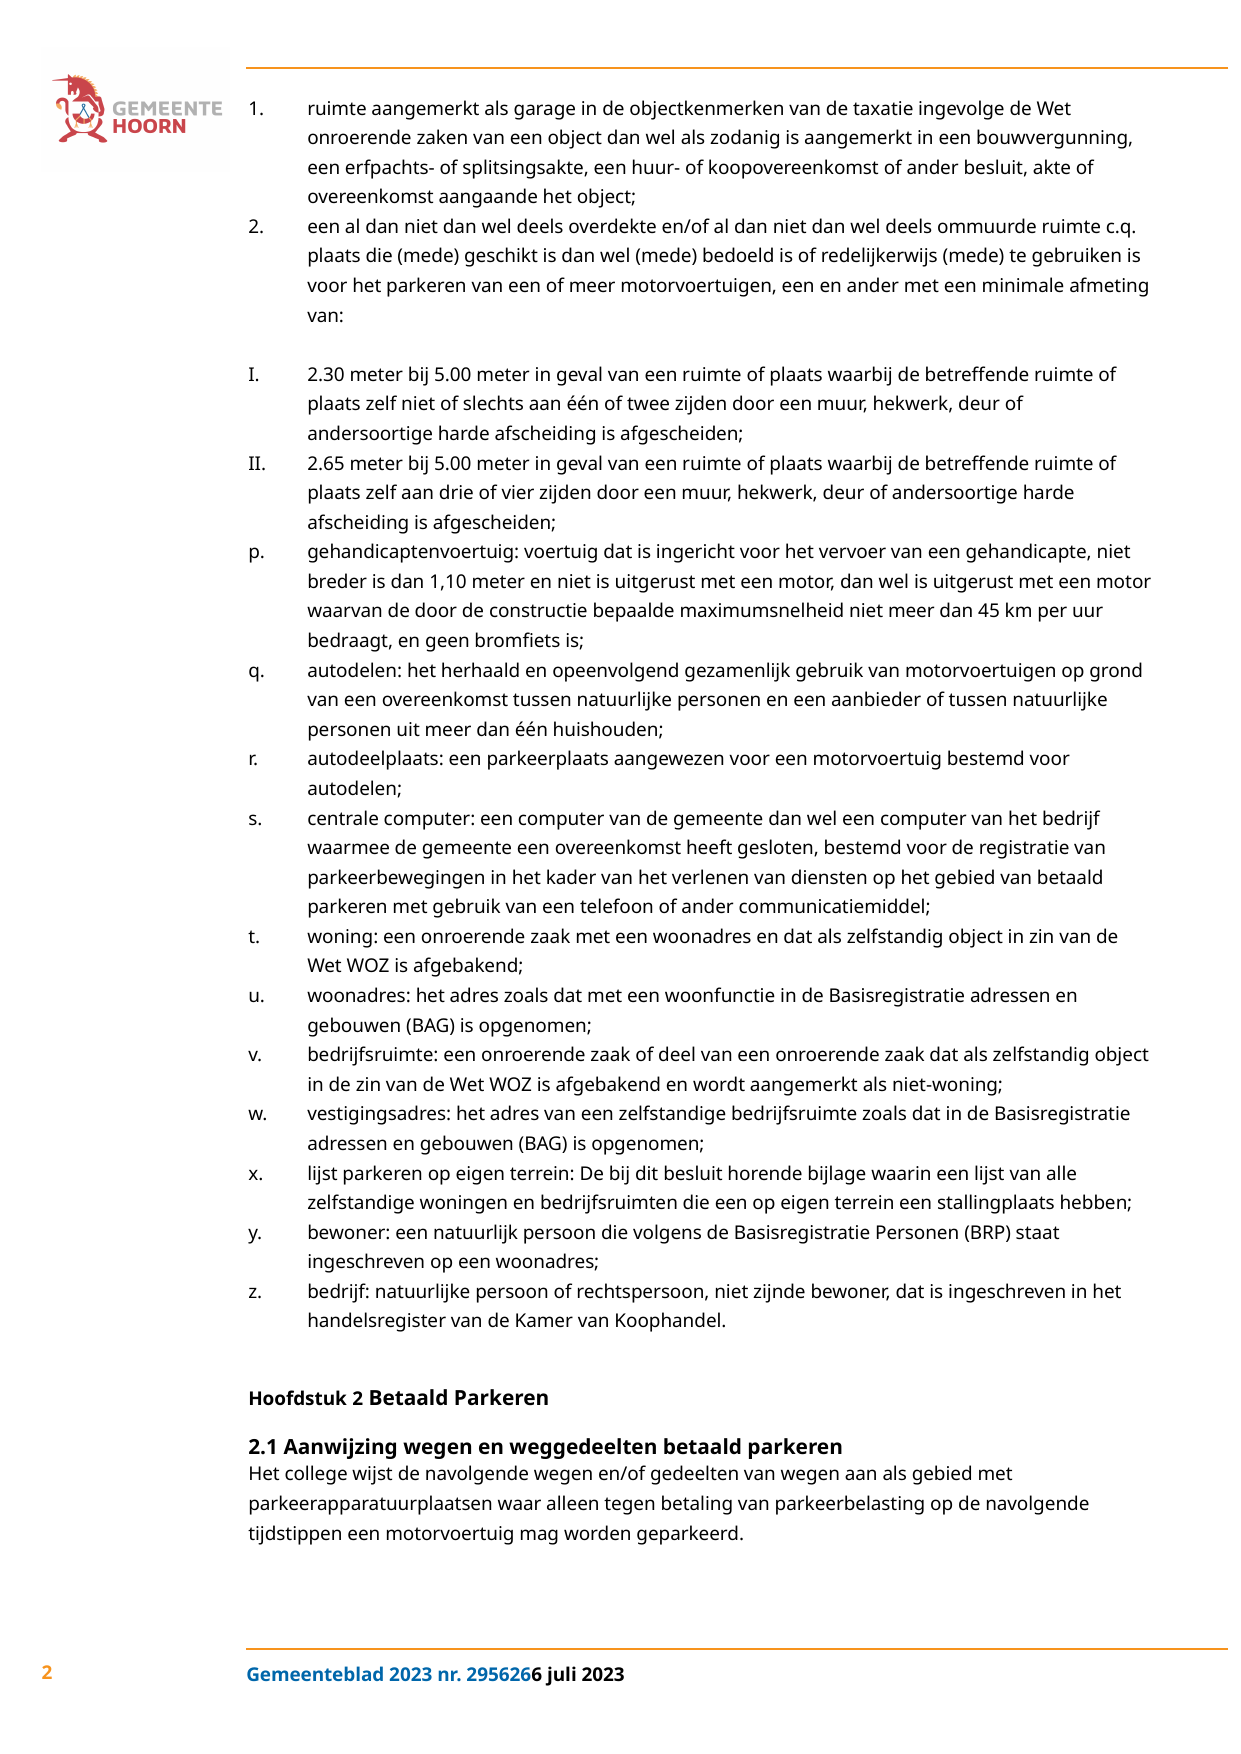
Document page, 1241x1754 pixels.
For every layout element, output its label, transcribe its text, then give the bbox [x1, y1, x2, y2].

list een al dan niet dan wel deels overdekte en/of al dan niet dan wel deels ommuurde ruimte c.q. plaats die (mede) geschikt is dan wel (mede) bedoeld is of redelijkerwijs (mede) te gebruiken is voor het parkeren van een of meer motorvoertuigen, een en ander met een minimale afmeting van: [248, 213, 1152, 328]
list centrale computer: een computer van de gemeente dan wel een computer van het bedrijf waarmee de gemeente een overeenkomst heeft gesloten, bestemd voor de registratie van parkeerbewegingen in het kader van het verlenen van diensten op het gebied van betaald parkeren met gebruik van een telefoon of ander communicatiemiddel; [248, 805, 1152, 919]
list woning: een onroerende zaak met een woonadres en dat als zelfstandig object in zin van de Wet WOZ is afgebakend; [248, 923, 1152, 978]
list woonadres: het adres zoals dat met een woonfunctie in de Basisregistratie adressen en gebouwen (BAG) is opgenomen; [248, 982, 1152, 1038]
list bedrijfsruimte: een onroerende zaak of deel van een onroerende zaak dat als zelfstandig object in de zin van de Wet WOZ is afgebakend en wordt aangemerkt als niet-woning; [248, 1041, 1152, 1097]
list gehandicaptenvoertuig: voertuig dat is ingericht voor het vervoer van een gehandicapte, niet breder is dan 1,10 meter en niet is uitgerust met een motor, dan wel is uitgerust met een motor waarvan de door de constructie bepaalde maximumsnelheid niet meer dan 45 km per uur bedraagt, en geen bromfiets is; [248, 538, 1152, 653]
text Het college wijst de navolgende wegen en/of gedeelten van wegen aan als gebied met parkeerapparatuurplaatsen waar alleen tegen betaling van parkeerbelasting op de navolgende tijdstippen een motorvoertuig mag worden geparkeerd. [248, 1461, 1152, 1546]
text Hoofdstuk 2 Betaald Parkeren [248, 1383, 1152, 1411]
list lijst parkeren op eigen terrein: De bij dit besluit horende bijlage waarin een lijst van alle zelfstandige woningen en bedrijfsruimten die een op eigen terrein een stallingplaats hebben; [248, 1160, 1152, 1215]
list autodelen: het herhaald en opeenvolgend gezamenlijk gebruik van motorvoertuigen op grond van een overeenkomst tussen natuurlijke personen en een aanbieder of tussen natuurlijke personen uit meer dan één huishouden; [248, 657, 1152, 742]
list autodeelplaats: een parkeerplaats aangewezen voor een motorvoertuig bestemd voor autodelen; [248, 746, 1152, 801]
text 2.1 Aanwijzing wegen en weggedeelten betaald parkeren [248, 1432, 1152, 1461]
picture [41, 47, 231, 172]
list ruimte aangemerkt als garage in de objectkenmerken van de taxatie ingevolge de Wet onroerende zaken van een object dan wel als zodanig is aangemerkt in een bouwvergunning, een erfpachts- of splitsingsakte, een huur- of koopovereenkomst of ander besluit, akte of overeenkomst aangaande het object; [248, 95, 1152, 209]
list 2.30 meter bij 5.00 meter in geval van een ruimte of plaats waarbij de betreffende ruimte of plaats zelf niet of slechts aan één of twee zijden door een muur, hekwerk, deur of andersoortige harde afscheiding is afgescheiden; [248, 361, 1152, 446]
list bewoner: een natuurlijk persoon die volgens de Basisregistratie Personen (BRP) staat ingeschreven op een woonadres; [248, 1219, 1152, 1274]
list bedrijf: natuurlijke persoon of rechtspersoon, niet zijnde bewoner, dat is ingeschreven in het handelsregister van de Kamer van Koophandel. [248, 1278, 1152, 1333]
list 2.65 meter bij 5.00 meter in geval van een ruimte of plaats waarbij de betreffende ruimte of plaats zelf aan drie of vier zijden door een muur, hekwerk, deur of andersoortige harde afscheiding is afgescheiden; [248, 450, 1152, 535]
list vestigingsadres: het adres van een zelfstandige bedrijfsruimte zoals dat in de Basisregistratie adressen en gebouwen (BAG) is opgenomen; [248, 1101, 1152, 1156]
